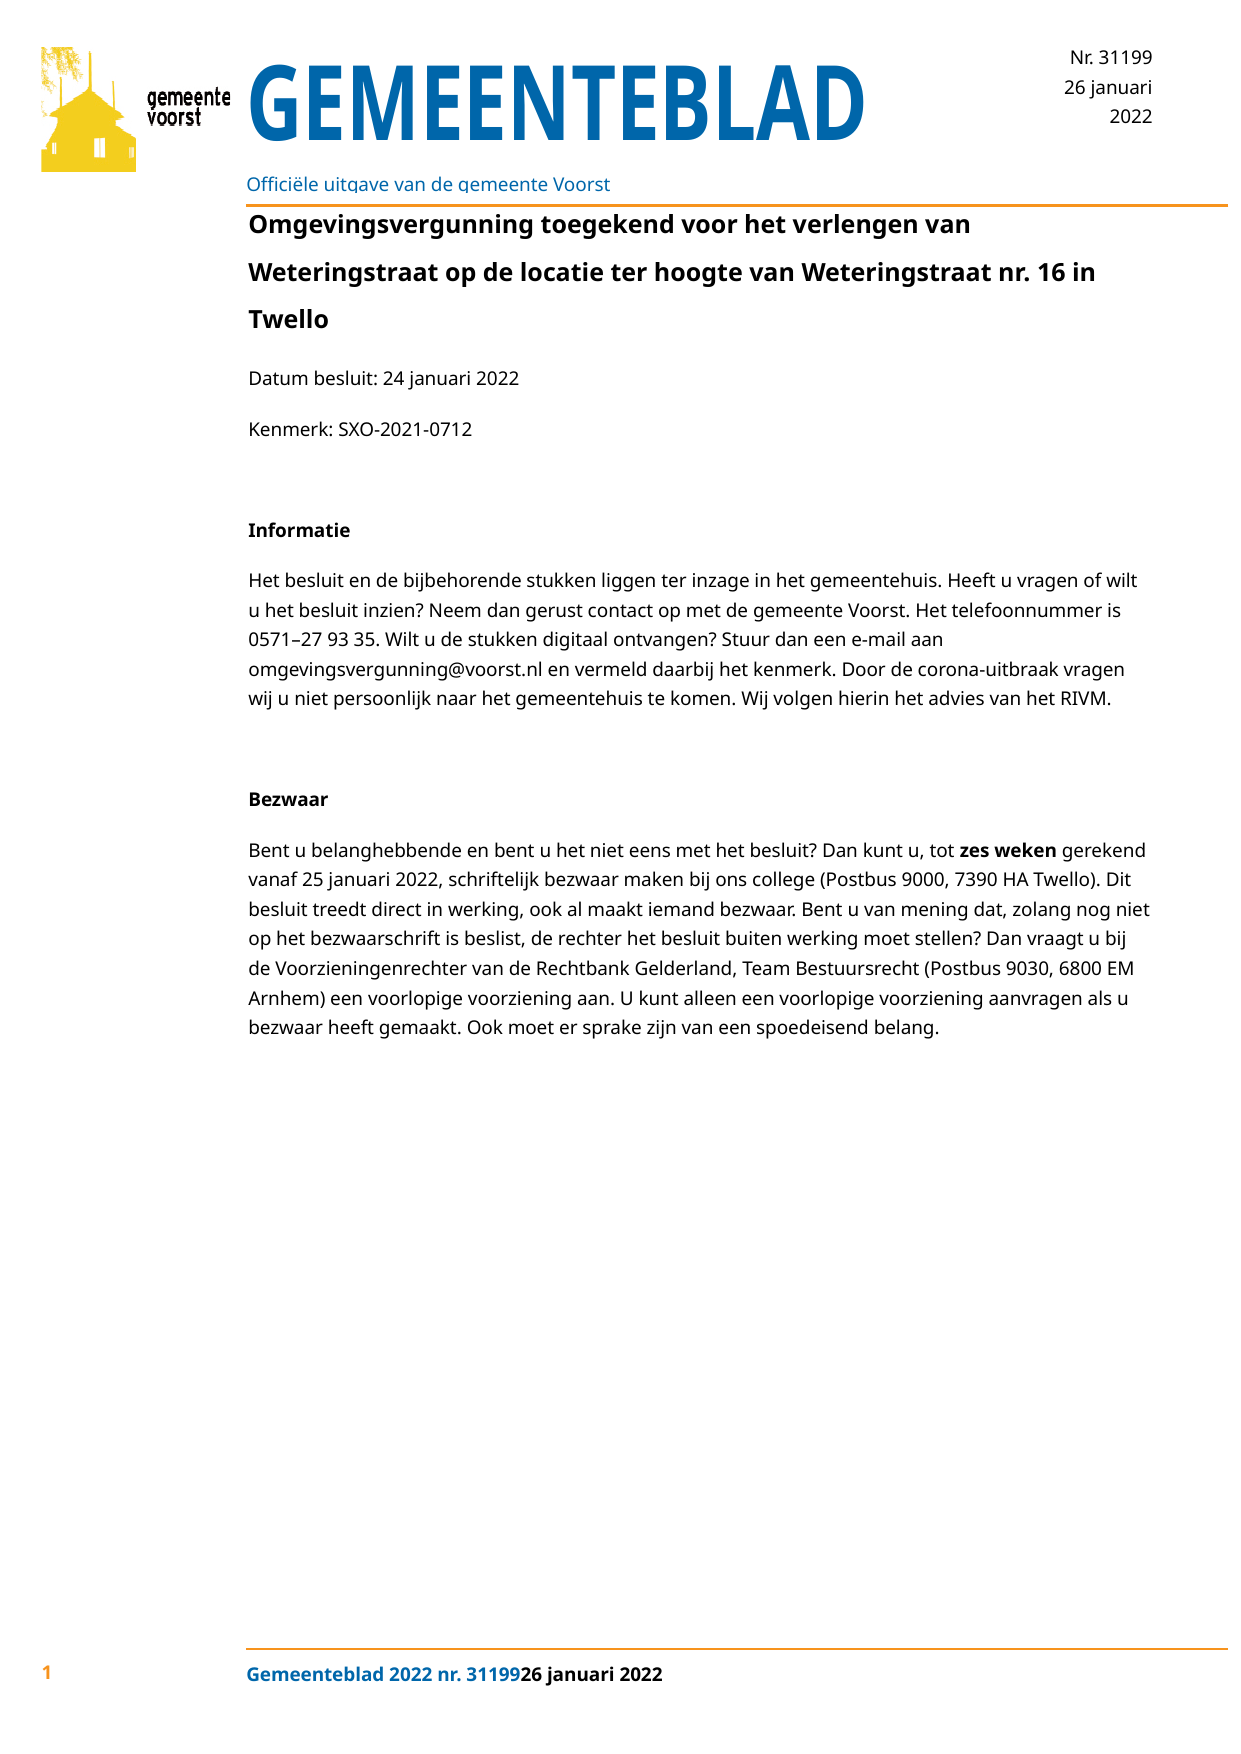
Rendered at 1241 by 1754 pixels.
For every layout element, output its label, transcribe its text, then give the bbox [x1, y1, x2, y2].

text Bezwaar [248, 786, 1152, 812]
text Bent u belanghebbende en bent u het niet eens met het besluit? Dan kunt u, tot zes weken gerekend vanaf 25 januari 2022, schriftelijk bezwaar maken bij ons college (Postbus 9000, 7390 HA Twello). Dit besluit treedt direct in werking, ook al maakt iemand bezwaar. Bent u van mening dat, zolang nog niet op het bezwaarschrift is beslist, de rechter het besluit buiten werking moet stellen? Dan vraagt u bij de Voorzieningenrechter van de Rechtbank Gelderland, Team Bestuursrecht (Postbus 9030, 6800 EM Arnhem) een voorlopige voorziening aan. U kunt alleen een voorlopige voorziening aanvragen als u bezwaar heeft gemaakt. Ook moet er sprake zijn van een spoedeisend belang. [248, 837, 1152, 1040]
text Informatie [248, 517, 1152, 542]
text Omgevingsvergunning toegekend voor het verlengen van Weteringstraat op de locatie ter hoogte van Weteringstraat nr. 16 in Twello [248, 207, 1152, 336]
text Datum besluit: 24 januari 2022 [248, 366, 1152, 391]
text Kenmerk: SXO-2021-0712 [248, 416, 1152, 442]
picture [41, 47, 231, 172]
text Het besluit en de bijbehorende stukken liggen ter inzage in het gemeentehuis. Heeft u vragen of wilt u het besluit inzien? Neem dan gerust contact op met de gemeente Voorst. Het telefoonnummer is 0571–27 93 35. Wilt u de stukken digitaal ontvangen? Stuur dan een e-mail aan omgevingsvergunning@voorst.nl en vermeld daarbij het kenmerk. Door de corona-uitbraak vragen wij u niet persoonlijk naar het gemeentehuis te komen. Wij volgen hierin het advies van het RIVM. [248, 567, 1152, 711]
